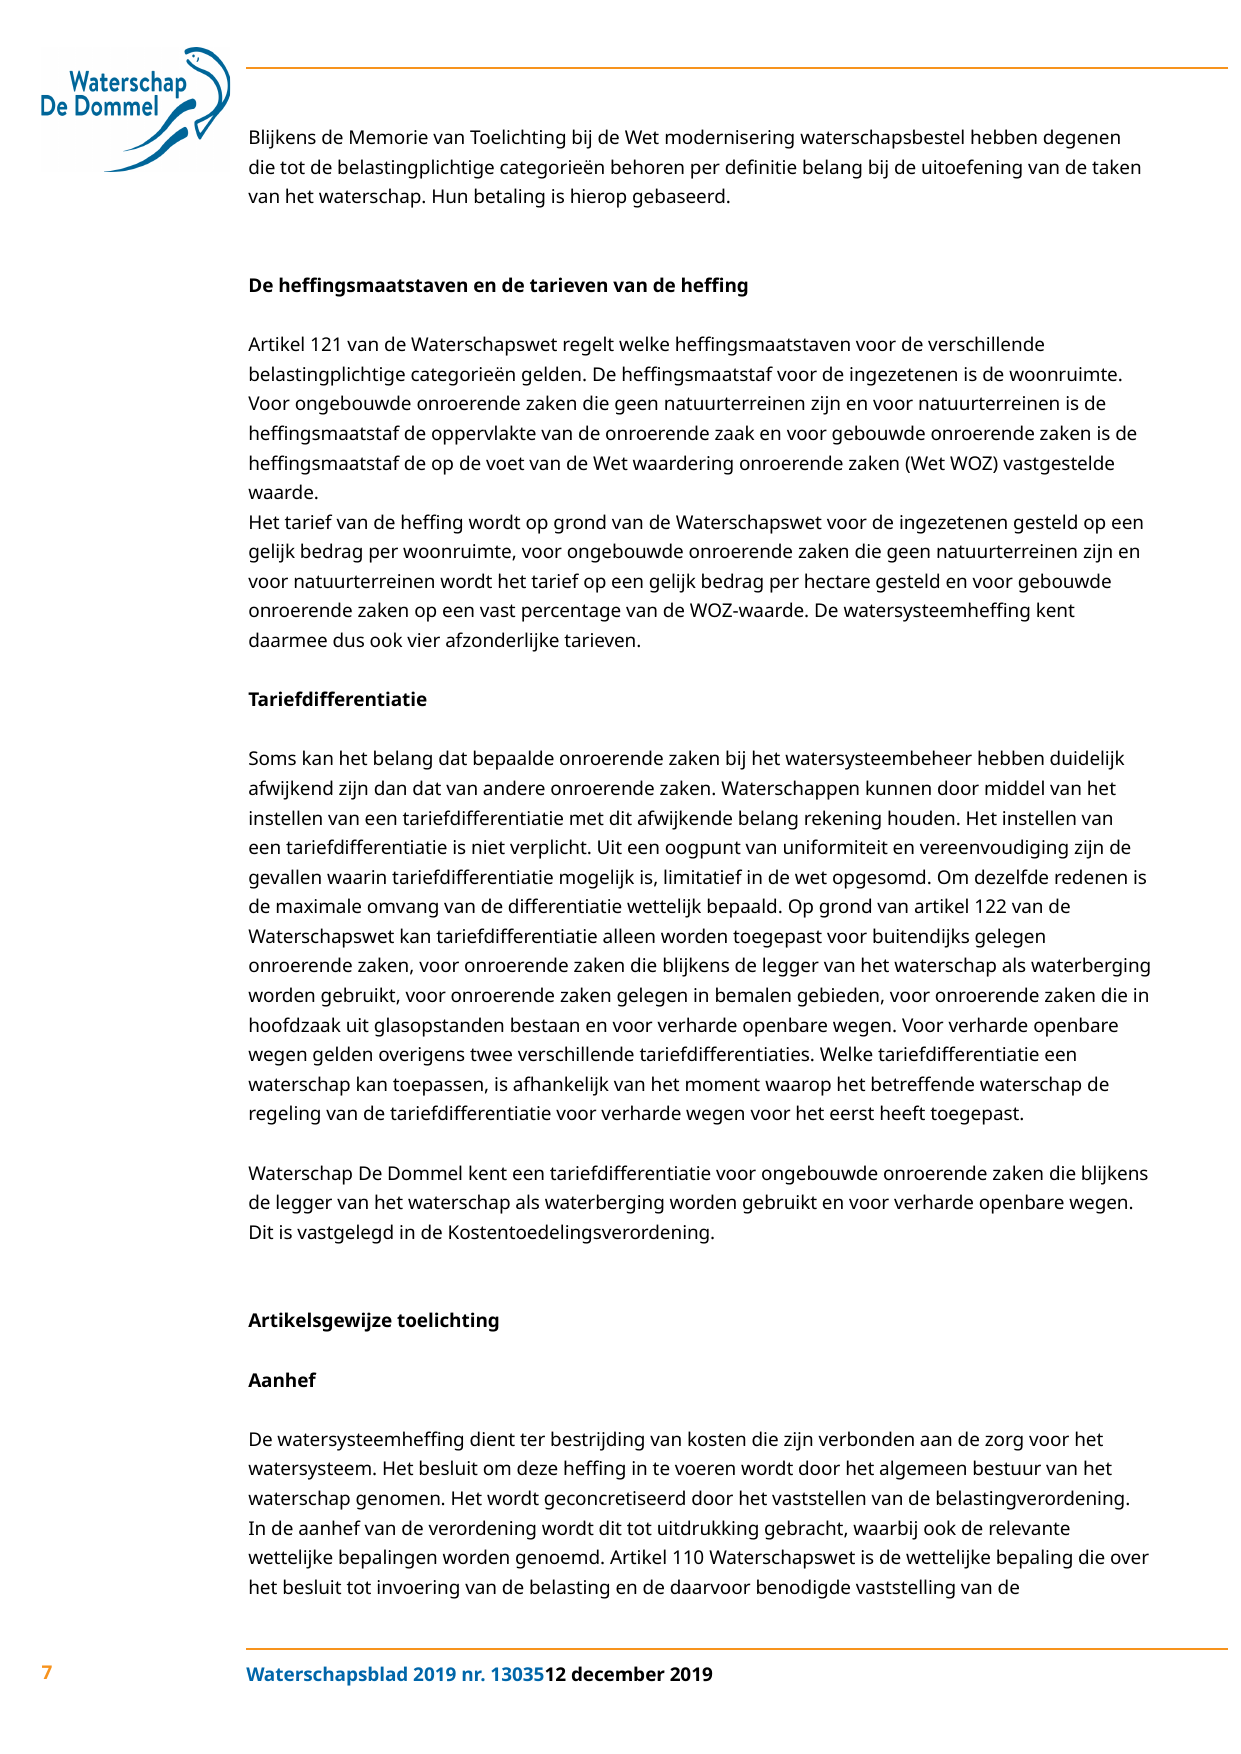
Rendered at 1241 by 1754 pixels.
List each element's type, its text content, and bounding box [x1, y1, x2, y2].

text Aanhef [248, 1367, 1152, 1393]
text Blijkens de Memorie van Toelichting bij de Wet modernisering waterschapsbestel hebben degenen die tot de belastingplichtige categorieën behoren per definitie belang bij de uitoefening van de taken van het waterschap. Hun betaling is hierop gebaseerd. [248, 124, 1152, 209]
text Artikelsgewijze toelichting [248, 1308, 1152, 1333]
picture [198, 118, 210, 131]
text Het tarief van de heffing wordt op grond van de Waterschapswet voor de ingezetenen gesteld op een gelijk bedrag per woonruimte, voor ongebouwde onroerende zaken die geen natuurterreinen zijn en voor natuurterreinen wordt het tarief op een gelijk bedrag per hectare gesteld en voor gebouwde onroerende zaken op een vast percentage van de WOZ-waarde. De watersysteemheffing kent daarmee dus ook vier afzonderlijke tarieven. [248, 509, 1152, 653]
picture [45, 99, 51, 111]
picture [204, 47, 231, 76]
text Soms kan het belang dat bepaalde onroerende zaken bij het watersysteembeheer hebben duidelijk afwijkend zijn dan dat van andere onroerende zaken. Waterschappen kunnen door middel van het instellen van een tariefdifferentiatie met dit afwijkende belang rekening houden. Het instellen van een tariefdifferentiatie is niet verplicht. Uit een oogpunt van uniformiteit en vereenvoudiging zijn de gevallen waarin tariefdifferentiatie mogelijk is, limitatief in de wet opgesomd. Om dezelfde redenen is de maximale omvang van de differentiatie wettelijk bepaald. Op grond van artikel 122 van de Waterschapswet kan tariefdifferentiatie alleen worden toegepast voor buitendijks gelegen onroerende zaken, voor onroerende zaken die blijkens de legger van het waterschap als waterberging worden gebruikt, voor onroerende zaken gelegen in bemalen gebieden, voor onroerende zaken die in hoofdzaak uit glasopstanden bestaan en voor verharde openbare wegen. Voor verharde openbare wegen gelden overigens twee verschillende tariefdifferentiaties. Welke tariefdifferentiatie een waterschap kan toepassen, is afhankelijk van het moment waarop het betreffende waterschap de regeling van de tariefdifferentiatie voor verharde wegen voor het eerst heeft toegepast. [248, 746, 1152, 1126]
text De heffingsmaatstaven en de tarieven van de heffing [248, 272, 1152, 298]
text Artikel 121 van de Waterschapswet regelt welke heffingsmaatstaven voor de verschillende belastingplichtige categorieën gelden. De heffingsmaatstaf voor de ingezetenen is de woonruimte. Voor ongebouwde onroerende zaken die geen natuurterreinen zijn en voor natuurterreinen is de heffingsmaatstaf de oppervlakte van de onroerende zaak en voor gebouwde onroerende zaken is de heffingsmaatstaf de op de voet van de Wet waardering onroerende zaken (Wet WOZ) vastgestelde waarde. [248, 331, 1152, 505]
text Waterschap De Dommel kent een tariefdifferentiatie voor ongebouwde onroerende zaken die blijkens de legger van het waterschap als waterberging worden gebruikt en voor verharde openbare wegen. Dit is vastgelegd in de Kostentoedelingsverordening. [248, 1160, 1152, 1245]
picture [41, 47, 231, 172]
text Tariefdifferentiatie [248, 686, 1152, 712]
text De watersysteemheffing dient ter bestrijding van kosten die zijn verbonden aan de zorg voor het watersysteem. Het besluit om deze heffing in te voeren wordt door het algemeen bestuur van het waterschap genomen. Het wordt geconcretiseerd door het vaststellen van de belastingverordening. In de aanhef van de verordening wordt dit tot uitdrukking gebracht, waarbij ook de relevante wettelijke bepalingen worden genoemd. Artikel 110 Waterschapswet is de wettelijke bepaling die over het besluit tot invoering van de belasting en de daarvoor benodigde vaststelling van de [248, 1426, 1152, 1600]
